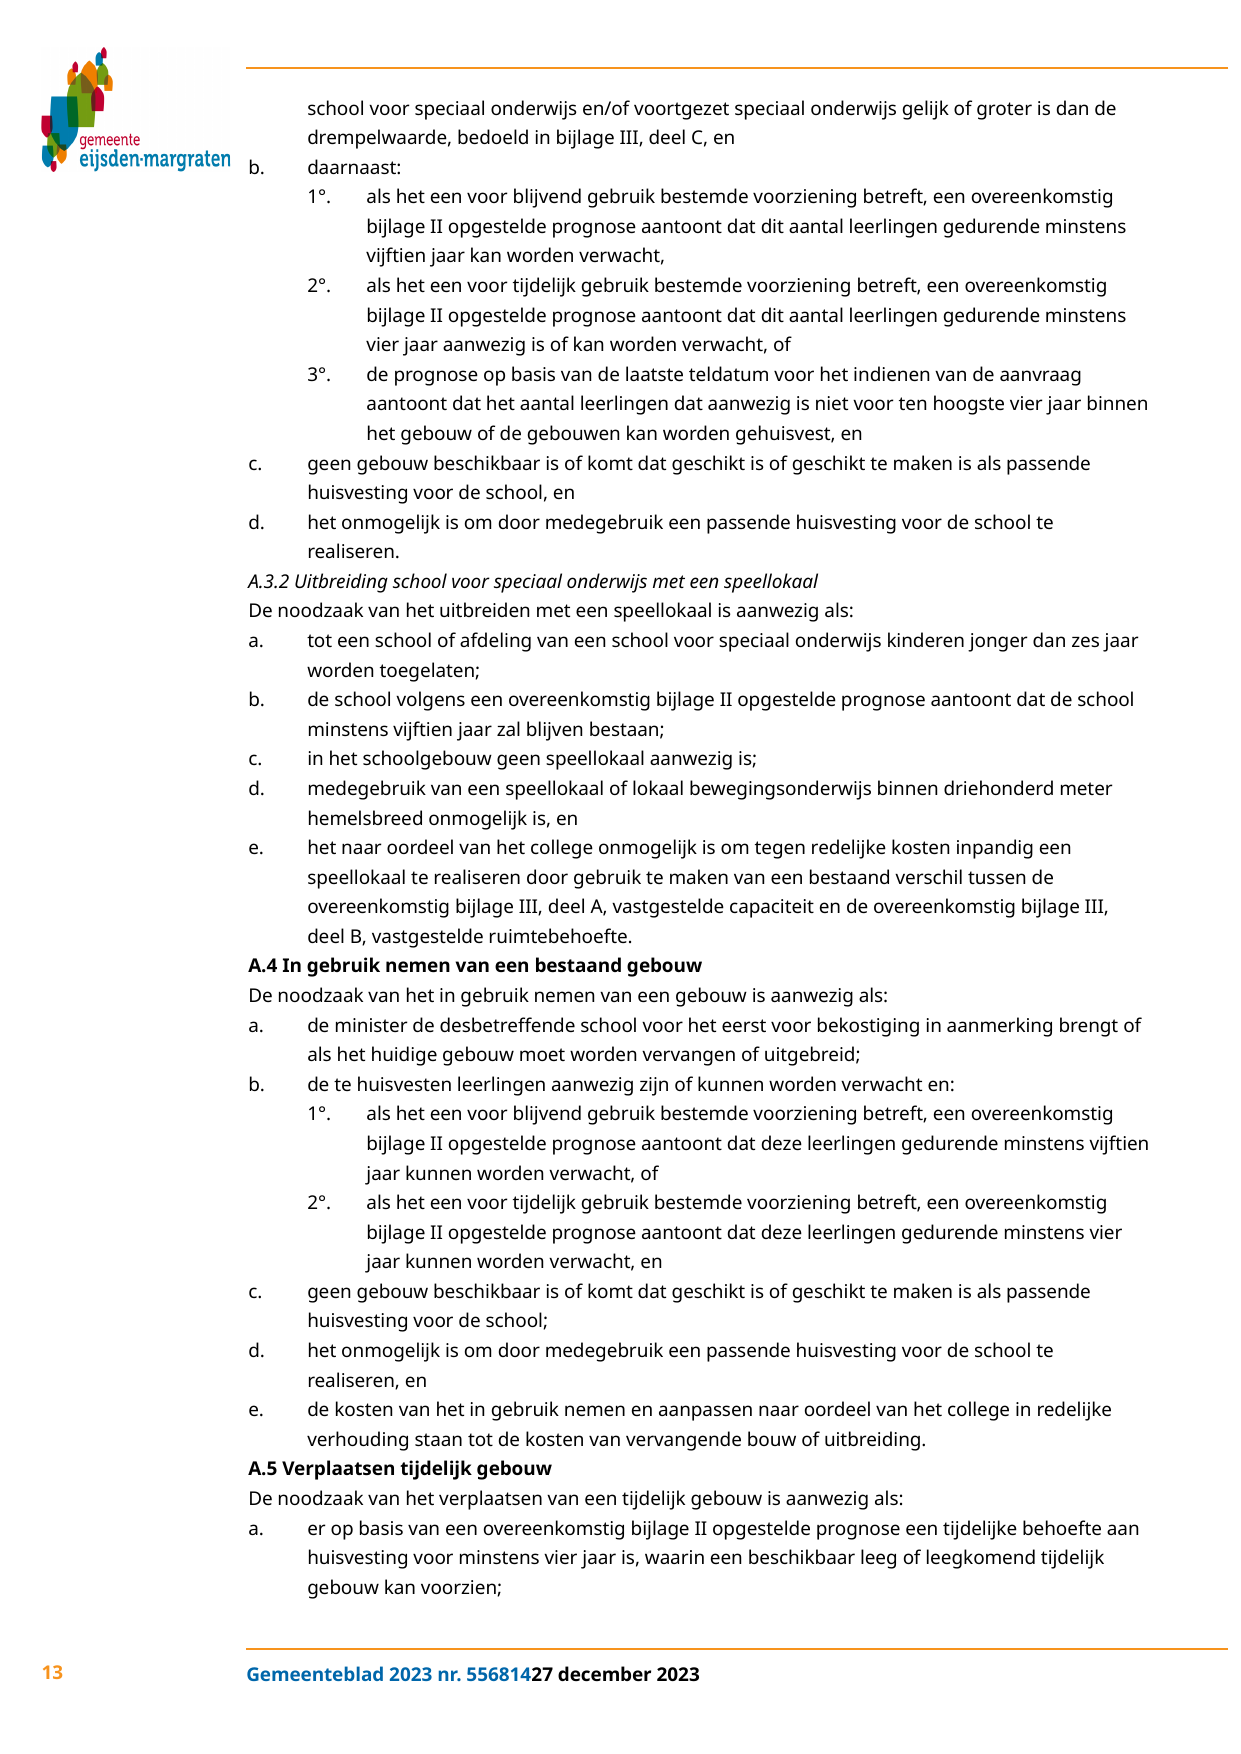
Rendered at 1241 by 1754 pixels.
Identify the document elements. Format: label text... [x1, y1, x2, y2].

list het onmogelijk is om door medegebruik een passende huisvesting voor de school te realiseren. [248, 509, 1152, 564]
list als het een voor blijvend gebruik bestemde voorziening betreft, een overeenkomstig bijlage II opgestelde prognose aantoont dat deze leerlingen gedurende minstens vijftien jaar kunnen worden verwacht, of [307, 1101, 1152, 1186]
text A.3.2 Uitbreiding school voor speciaal onderwijs met een speellokaal [248, 568, 1152, 594]
text A.5 Verplaatsen tijdelijk gebouw [248, 1456, 1152, 1481]
list het naar oordeel van het college onmogelijk is om tegen redelijke kosten inpandig een speellokaal te realiseren door gebruik te maken van een bestaand verschil tussen de overeenkomstig bijlage III, deel A, vastgestelde capaciteit en de overeenkomstig bijlage III, deel B, vastgestelde ruimtebehoefte. [248, 834, 1152, 949]
picture [41, 47, 231, 172]
list de prognose op basis van de laatste teldatum voor het indienen van de aanvraag aantoont dat het aantal leerlingen dat aanwezig is niet voor ten hoogste vier jaar binnen het gebouw of de gebouwen kan worden gehuisvest, en [307, 361, 1152, 446]
list de kosten van het in gebruik nemen en aanpassen naar oordeel van het college in redelijke verhouding staan tot de kosten van vervangende bouw of uitbreiding. [248, 1396, 1152, 1452]
list medegebruik van een speellokaal of lokaal bewegingsonderwijs binnen driehonderd meter hemelsbreed onmogelijk is, en [248, 775, 1152, 831]
list als het een voor tijdelijk gebruik bestemde voorziening betreft, een overeenkomstig bijlage II opgestelde prognose aantoont dat deze leerlingen gedurende minstens vier jaar kunnen worden verwacht, en [307, 1189, 1152, 1274]
list de school volgens een overeenkomstig bijlage II opgestelde prognose aantoont dat de school minstens vijftien jaar zal blijven bestaan; [248, 686, 1152, 742]
list school voor speciaal onderwijs en/of voortgezet speciaal onderwijs gelijk of groter is dan de drempelwaarde, bedoeld in bijlage III, deel C, en [248, 95, 1152, 150]
list het onmogelijk is om door medegebruik een passende huisvesting voor de school te realiseren, en [248, 1337, 1152, 1393]
list geen gebouw beschikbaar is of komt dat geschikt is of geschikt te maken is als passende huisvesting voor de school, en [248, 450, 1152, 505]
list geen gebouw beschikbaar is of komt dat geschikt is of geschikt te maken is als passende huisvesting voor de school; [248, 1278, 1152, 1333]
list de minister de desbetreffende school voor het eerst voor bekostiging in aanmerking brengt of als het huidige gebouw moet worden vervangen of uitgebreid; [248, 1012, 1152, 1067]
list tot een school of afdeling van een school voor speciaal onderwijs kinderen jonger dan zes jaar worden toegelaten; [248, 627, 1152, 683]
list als het een voor blijvend gebruik bestemde voorziening betreft, een overeenkomstig bijlage II opgestelde prognose aantoont dat dit aantal leerlingen gedurende minstens vijftien jaar kan worden verwacht, [307, 183, 1152, 268]
text De noodzaak van het in gebruik nemen van een gebouw is aanwezig als: [248, 982, 1152, 1008]
text De noodzaak van het uitbreiden met een speellokaal is aanwezig als: [248, 598, 1152, 623]
text De noodzaak van het verplaatsen van een tijdelijk gebouw is aanwezig als: [248, 1485, 1152, 1511]
list daarnaast: [248, 154, 1152, 180]
list de te huisvesten leerlingen aanwezig zijn of kunnen worden verwacht en: [248, 1071, 1152, 1097]
list er op basis van een overeenkomstig bijlage II opgestelde prognose een tijdelijke behoefte aan huisvesting voor minstens vier jaar is, waarin een beschikbaar leeg of leegkomend tijdelijk gebouw kan voorzien; [248, 1515, 1152, 1600]
list als het een voor tijdelijk gebruik bestemde voorziening betreft, een overeenkomstig bijlage II opgestelde prognose aantoont dat dit aantal leerlingen gedurende minstens vier jaar aanwezig is of kan worden verwacht, of [307, 272, 1152, 357]
text A.4 In gebruik nemen van een bestaand gebouw [248, 953, 1152, 978]
list in het schoolgebouw geen speellokaal aanwezig is; [248, 746, 1152, 771]
